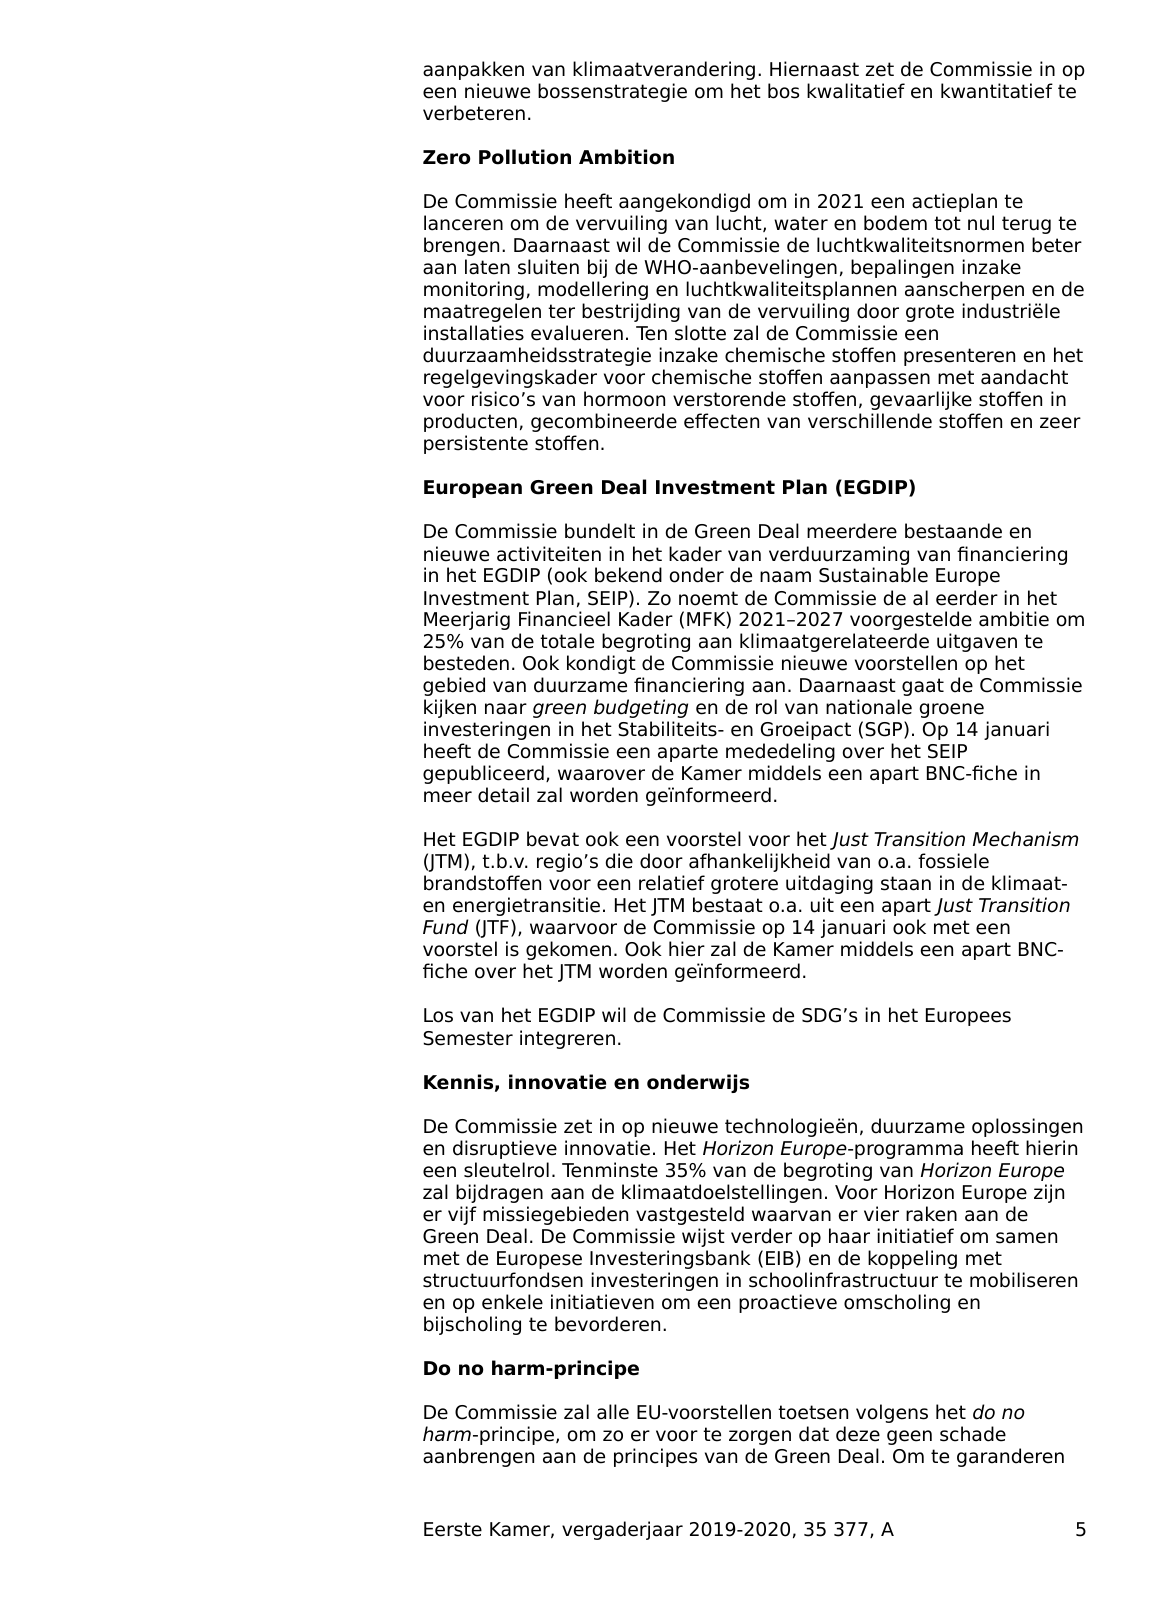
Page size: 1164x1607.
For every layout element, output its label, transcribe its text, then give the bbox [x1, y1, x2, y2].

subtitle Kennis, innovatie en onderwijs [422, 1072, 1087, 1093]
subtitle European Green Deal Investment Plan (EGDIP) [422, 477, 1087, 499]
subtitle Do no harm-principe [422, 1358, 1087, 1380]
text De Commissie zet in op nieuwe technologieën, duurzame oplossingen en disruptieve innovatie. Het Horizon Europe-programma heeft hierin een sleutelrol. Tenminste 35% van de begroting van Horizon Europe zal bijdragen aan de klimaatdoelstellingen. Voor Horizon Europe zijn er vijf missiegebieden vastgesteld waarvan er vier raken aan de Green Deal. De Commissie wijst verder op haar initiatief om samen met de Europese Investeringsbank (EIB) en de koppeling met structuurfondsen investeringen in schoolinfrastructuur te mobiliseren en op enkele initiatieven om een proactieve omscholing en bijscholing te bevorderen. [422, 1116, 1087, 1336]
text aanpakken van klimaatverandering. Hiernaast zet de Commissie in op een nieuwe bossenstrategie om het bos kwalitatief en kwantitatief te verbeteren. [422, 59, 1087, 125]
text De Commissie zal alle EU-voorstellen toetsen volgens het do no harm-principe, om zo er voor te zorgen dat deze geen schade aanbrengen aan de principes van de Green Deal. Om te garanderen [422, 1402, 1087, 1468]
text Het EGDIP bevat ook een voorstel voor het Just Transition Mechanism (JTM), t.b.v. regio’s die door afhankelijkheid van o.a. fossiele brandstoffen voor een relatief grotere uitdaging staan in de klimaat- en energietransitie. Het JTM bestaat o.a. uit een apart Just Transition Fund (JTF), waarvoor de Commissie op 14 januari ook met een voorstel is gekomen. Ook hier zal de Kamer middels een apart BNC-fiche over het JTM worden geïnformeerd. [422, 829, 1087, 983]
text De Commissie bundelt in de Green Deal meerdere bestaande en nieuwe activiteiten in het kader van verduurzaming van financiering in het EGDIP (ook bekend onder de naam Sustainable Europe Investment Plan, SEIP). Zo noemt de Commissie de al eerder in het Meerjarig Financieel Kader (MFK) 2021–2027 voorgestelde ambitie om 25% van de totale begroting aan klimaatgerelateerde uitgaven te besteden. Ook kondigt de Commissie nieuwe voorstellen op het gebied van duurzame financiering aan. Daarnaast gaat de Commissie kijken naar green budgeting en de rol van nationale groene investeringen in het Stabiliteits- en Groeipact (SGP). Op 14 januari heeft de Commissie een aparte mededeling over het SEIP gepubliceerd, waarover de Kamer middels een apart BNC-fiche in meer detail zal worden geïnformeerd. [422, 521, 1087, 807]
subtitle Zero Pollution Ambition [422, 147, 1087, 169]
text Los van het EGDIP wil de Commissie de SDG’s in het Europees Semester integreren. [422, 1005, 1087, 1049]
text De Commissie heeft aangekondigd om in 2021 een actieplan te lanceren om de vervuiling van lucht, water en bodem tot nul terug te brengen. Daarnaast wil de Commissie de luchtkwaliteitsnormen beter aan laten sluiten bij de WHO-aanbevelingen, bepalingen inzake monitoring, modellering en luchtkwaliteitsplannen aanscherpen en de maatregelen ter bestrijding van de vervuiling door grote industriële installaties evalueren. Ten slotte zal de Commissie een duurzaamheidsstrategie inzake chemische stoffen presenteren en het regelgevingskader voor chemische stoffen aanpassen met aandacht voor risico’s van hormoon verstorende stoffen, gevaarlijke stoffen in producten, gecombineerde effecten van verschillende stoffen en zeer persistente stoffen. [422, 191, 1087, 455]
